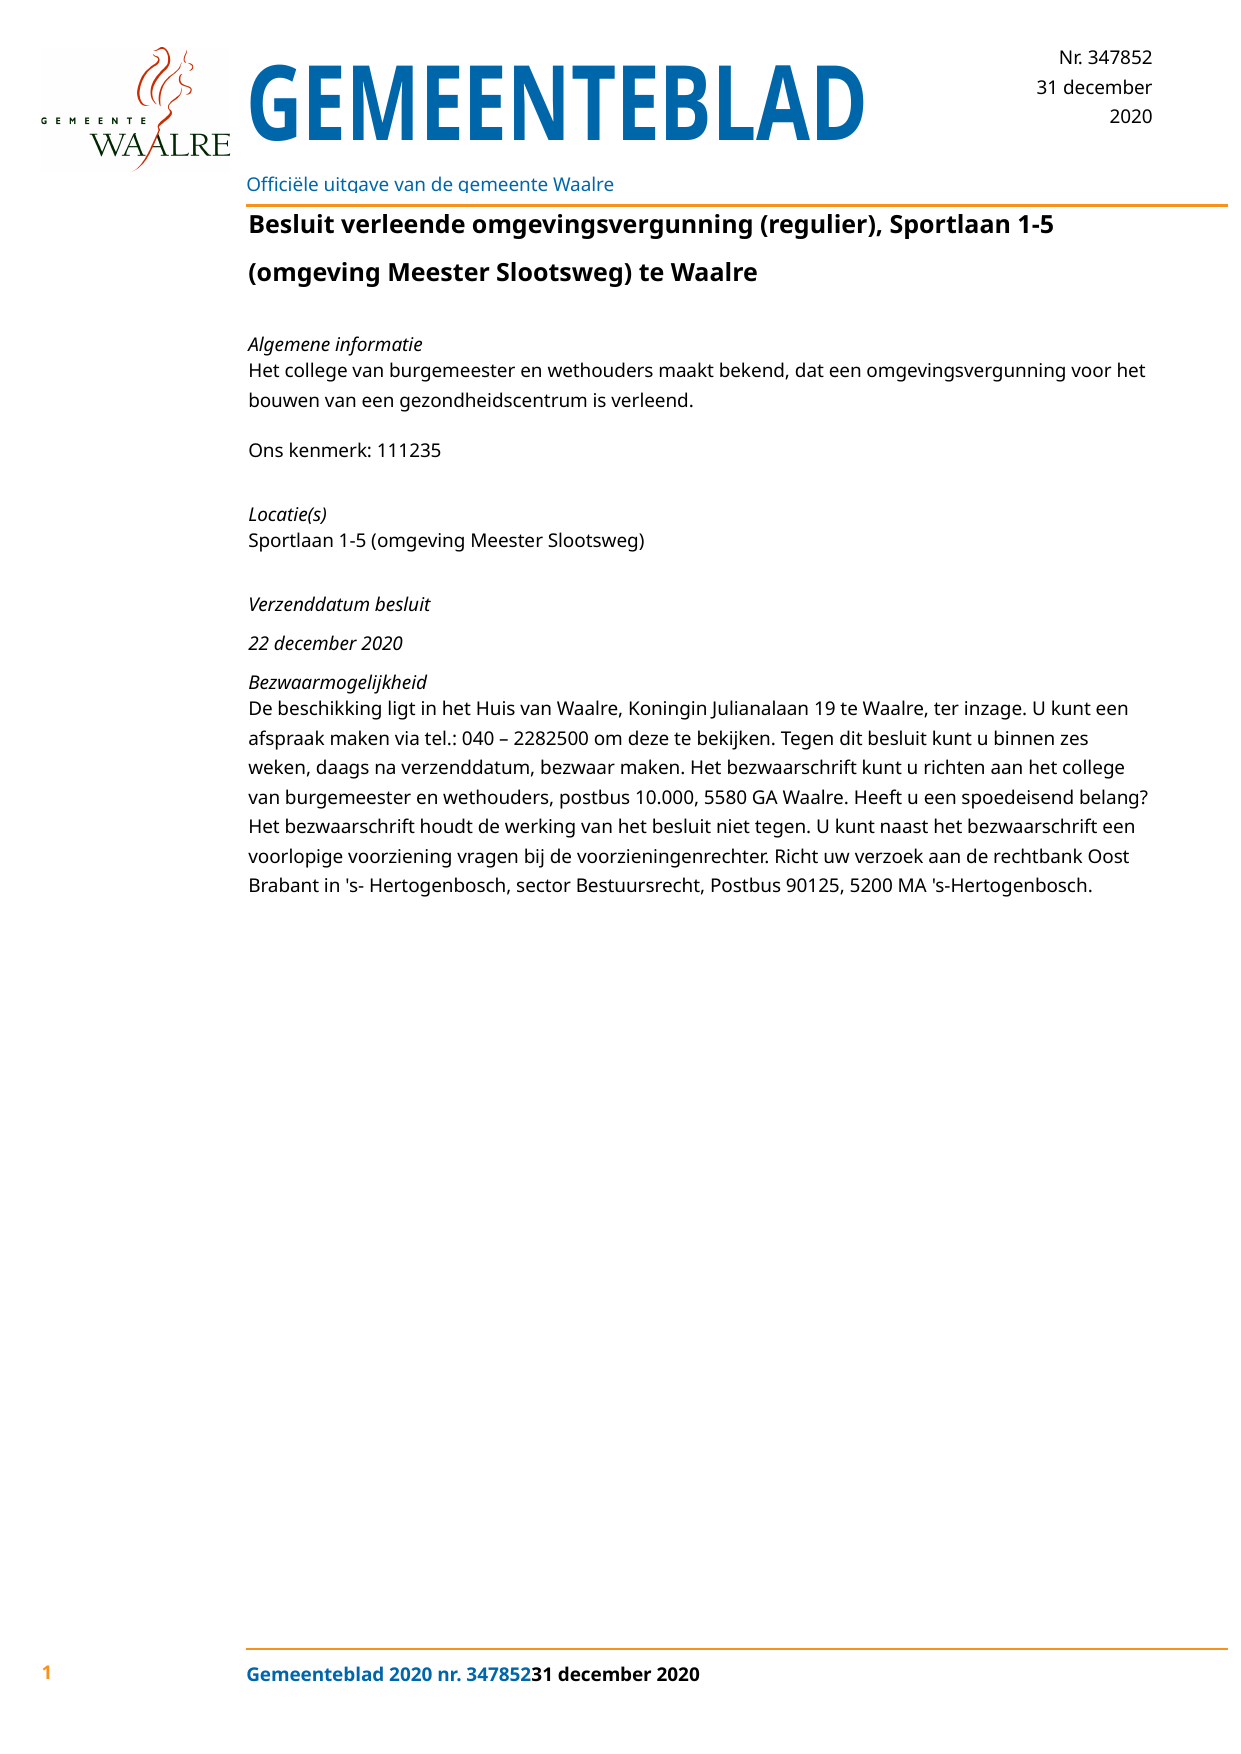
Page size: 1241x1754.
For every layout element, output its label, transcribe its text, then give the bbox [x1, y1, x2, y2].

text Het college van burgemeester en wethouders maakt bekend, dat een omgevingsvergunning voor het bouwen van een gezondheidscentrum is verleend. [248, 357, 1152, 412]
text De beschikking ligt in het Huis van Waalre, Koningin Julianalaan 19 te Waalre, ter inzage. U kunt een afspraak maken via tel.: 040 – 2282500 om deze te bekijken. Tegen dit besluit kunt u binnen zes weken, daags na verzenddatum, bezwaar maken. Het bezwaarschrift kunt u richten aan het college van burgemeester en wethouders, postbus 10.000, 5580 GA Waalre. Heeft u een spoedeisend belang? Het bezwaarschrift houdt de werking van het besluit niet tegen. U kunt naast het bezwaarschrift een voorlopige voorziening vragen bij de voorzieningenrechter. Richt uw verzoek aan de rechtbank Oost Brabant in 's- Hertogenbosch, sector Bestuursrecht, Postbus 90125, 5200 MA 's-Hertogenbosch. [248, 695, 1152, 898]
text Bezwaarmogelijkheid [248, 669, 1152, 695]
text Verzenddatum besluit [248, 591, 1152, 617]
text Sportlaan 1-5 (omgeving Meester Slootsweg) [248, 527, 1152, 553]
text Ons kenmerk: 111235 [248, 437, 1152, 463]
text Locatie(s) [248, 501, 1152, 527]
text 22 december 2020 [248, 630, 1152, 656]
picture [41, 47, 231, 172]
text Besluit verleende omgevingsvergunning (regulier), Sportlaan 1-5 (omgeving Meester Slootsweg) te Waalre [248, 207, 1152, 288]
text Algemene informatie [248, 331, 1152, 357]
